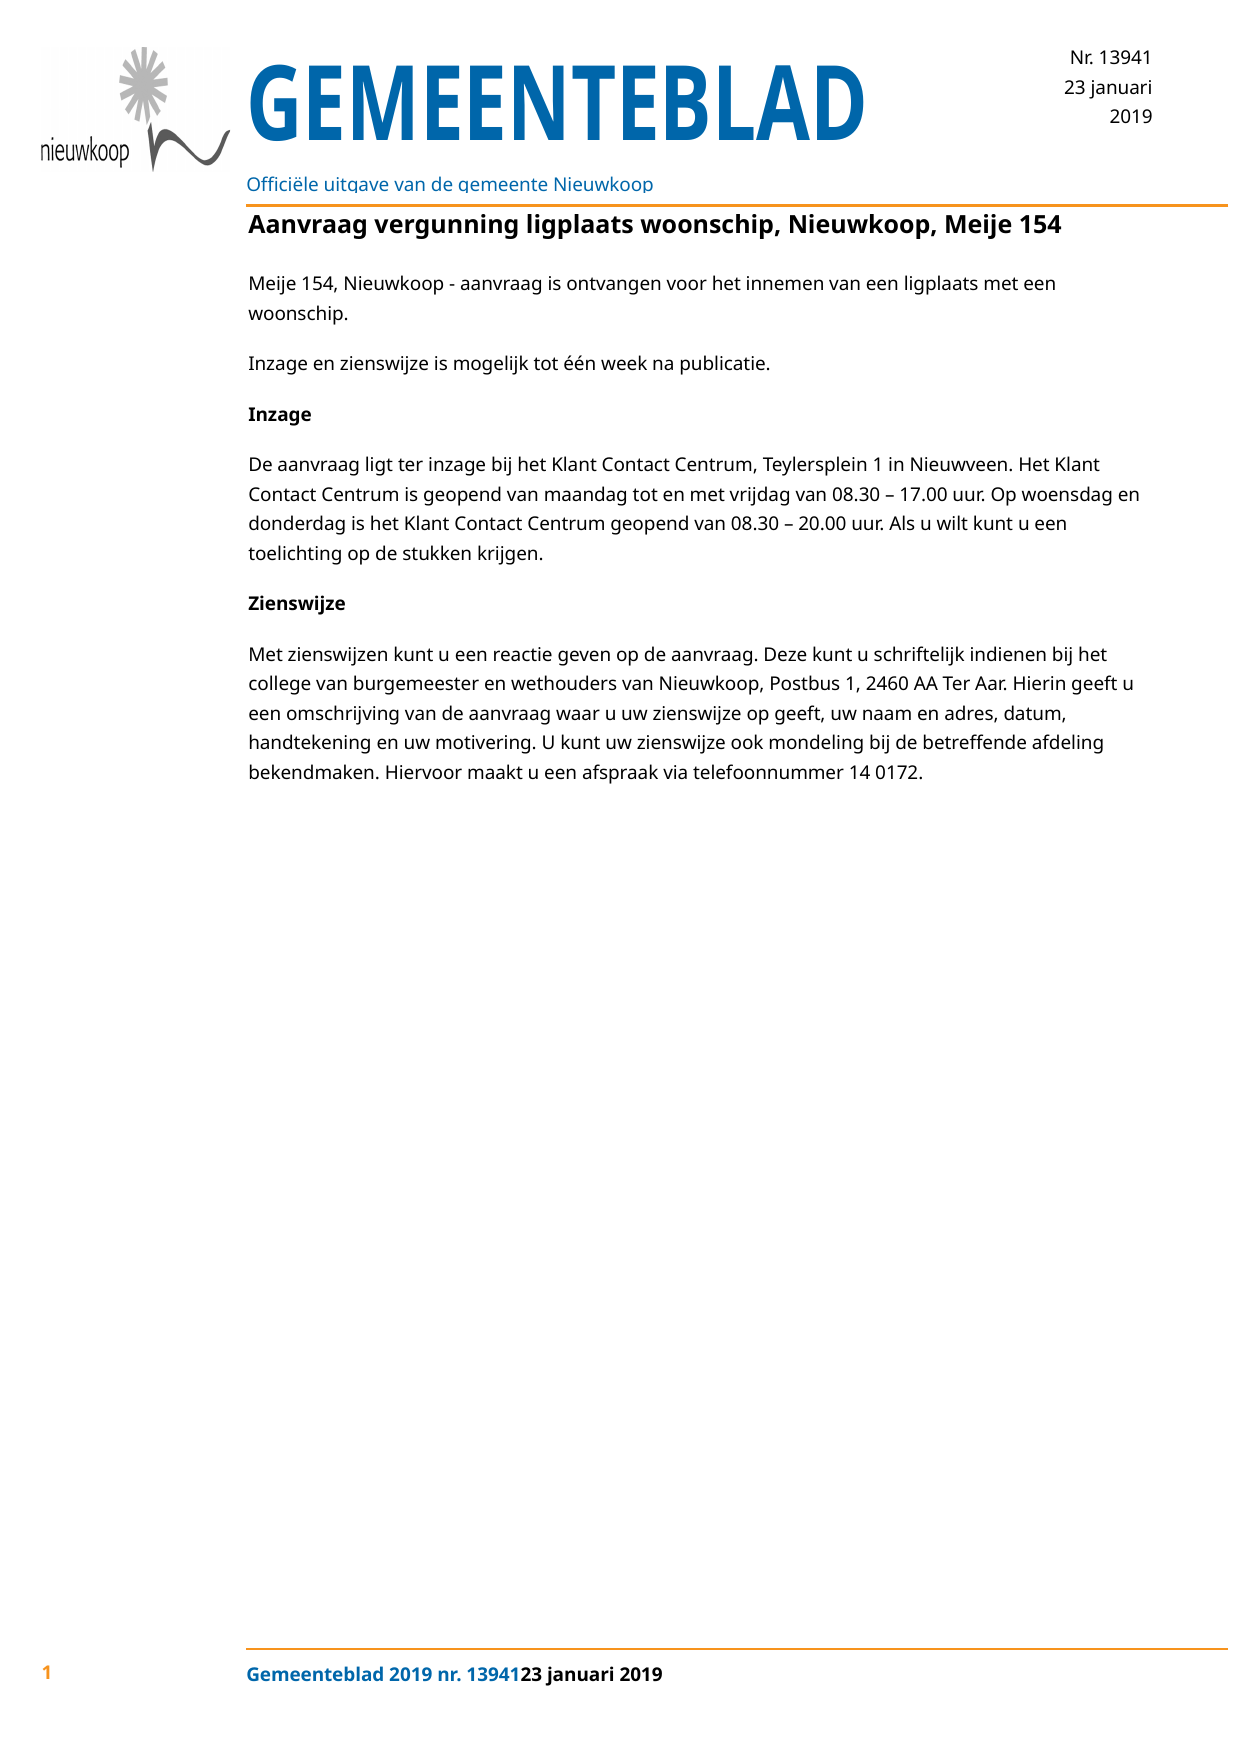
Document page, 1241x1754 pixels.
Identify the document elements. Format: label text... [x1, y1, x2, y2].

text Met zienswijzen kunt u een reactie geven op de aanvraag. Deze kunt u schriftelijk indienen bij het college van burgemeester en wethouders van Nieuwkoop, Postbus 1, 2460 AA Ter Aar. Hierin geeft u een omschrijving van de aanvraag waar u uw zienswijze op geeft, uw naam en adres, datum, handtekening en uw motivering. U kunt uw zienswijze ook mondeling bij de betreffende afdeling bekendmaken. Hiervoor maakt u een afspraak via telefoonnummer 14 0172. [248, 641, 1152, 785]
text De aanvraag ligt ter inzage bij het Klant Contact Centrum, Teylersplein 1 in Nieuwveen. Het Klant Contact Centrum is geopend van maandag tot en met vrijdag van 08.30 – 17.00 uur. Op woensdag en donderdag is het Klant Contact Centrum geopend van 08.30 – 20.00 uur. Als u wilt kunt u een toelichting op de stukken krijgen. [248, 451, 1152, 566]
text Meije 154, Nieuwkoop - aanvraag is ontvangen voor het innemen van een ligplaats met een woonschip. [248, 270, 1152, 326]
text Aanvraag vergunning ligplaats woonschip, Nieuwkoop, Meije 154 [248, 207, 1152, 241]
text Inzage en zienswijze is mogelijk tot één week na publicatie. [248, 350, 1152, 376]
picture [41, 47, 231, 172]
text Zienswijze [248, 590, 1152, 616]
text Inzage [248, 401, 1152, 426]
